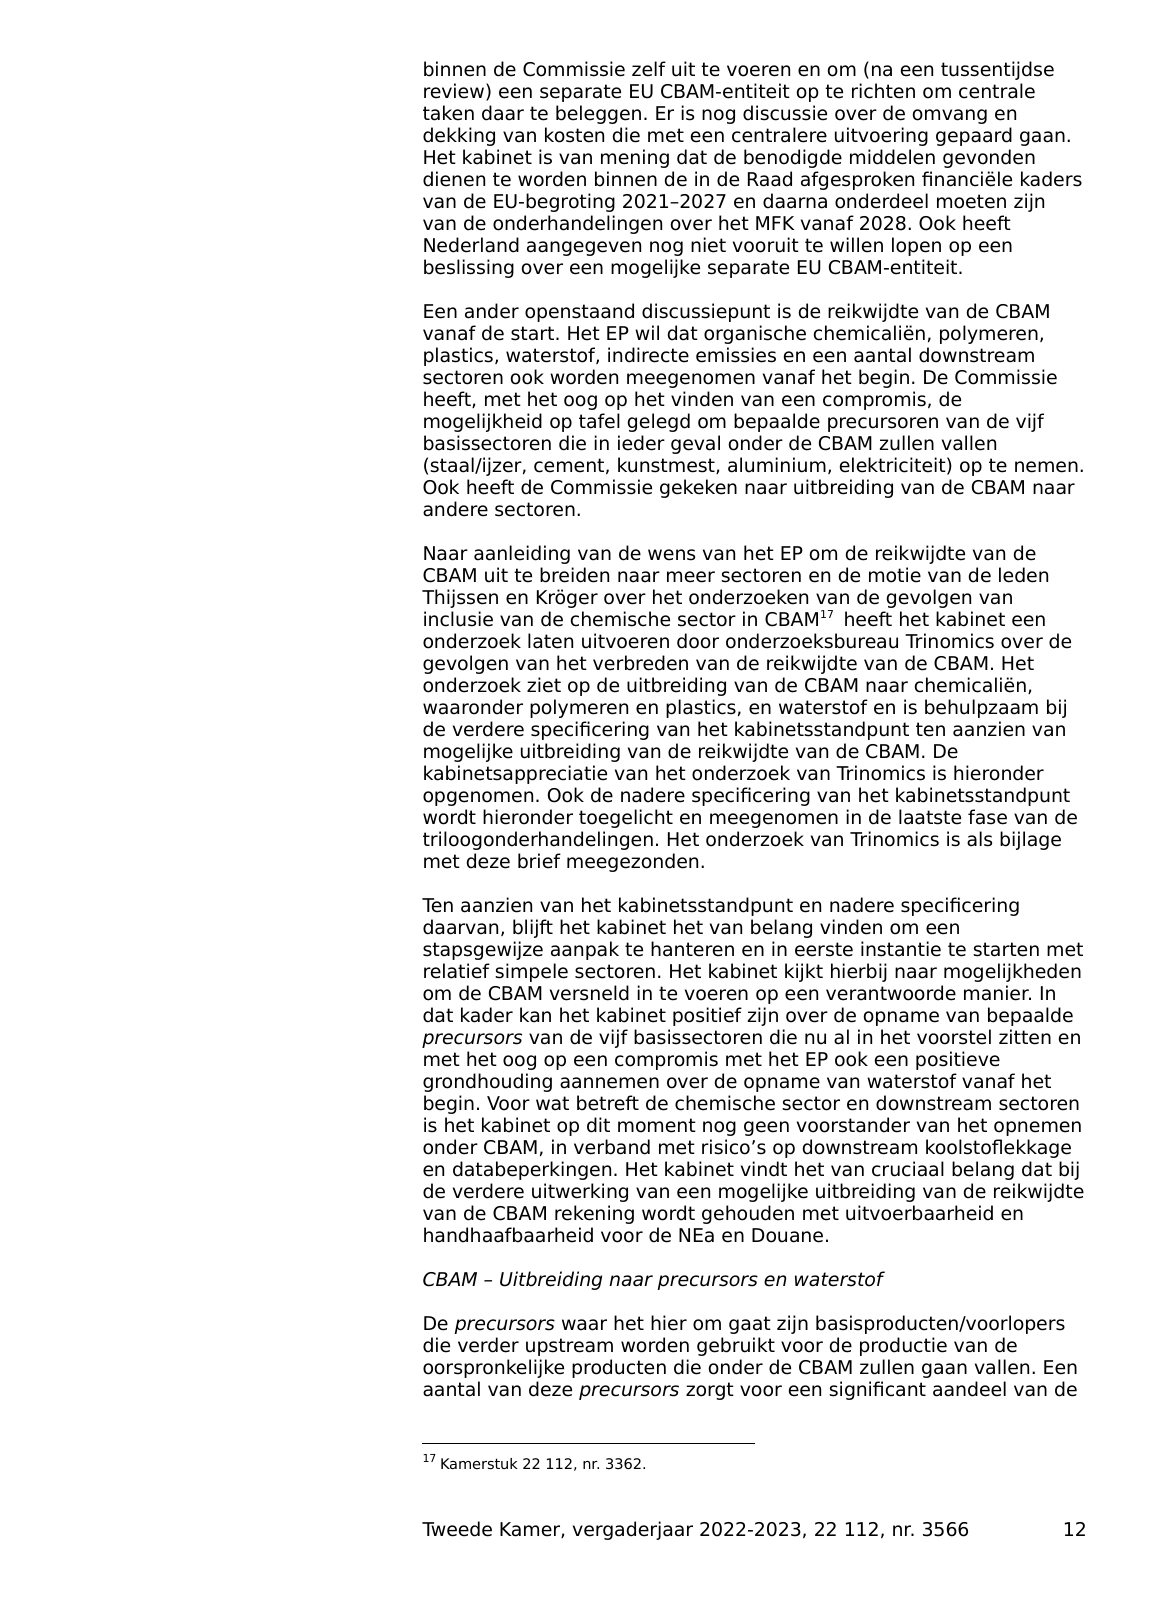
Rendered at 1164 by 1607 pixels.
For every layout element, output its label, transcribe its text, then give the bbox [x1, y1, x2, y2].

text Kamerstuk 22 112, nr. 3362. [422, 1452, 1087, 1474]
text binnen de Commissie zelf uit te voeren en om (na een tussentijdse review) een separate EU CBAM-entiteit op te richten om centrale taken daar te beleggen. Er is nog discussie over de omvang en dekking van kosten die met een centralere uitvoering gepaard gaan. Het kabinet is van mening dat de benodigde middelen gevonden dienen te worden binnen de in de Raad afgesproken financiële kaders van de EU-begroting 2021–2027 en daarna onderdeel moeten zijn van de onderhandelingen over het MFK vanaf 2028. Ook heeft Nederland aangegeven nog niet vooruit te willen lopen op een beslissing over een mogelijke separate EU CBAM-entiteit. [422, 59, 1087, 279]
text Ten aanzien van het kabinetsstandpunt en nadere specificering daarvan, blijft het kabinet het van belang vinden om een stapsgewijze aanpak te hanteren en in eerste instantie te starten met relatief simpele sectoren. Het kabinet kijkt hierbij naar mogelijkheden om de CBAM versneld in te voeren op een verantwoorde manier. In dat kader kan het kabinet positief zijn over de opname van bepaalde precursors van de vijf basissectoren die nu al in het voorstel zitten en met het oog op een compromis met het EP ook een positieve grondhouding aannemen over de opname van waterstof vanaf het begin. Voor wat betreft de chemische sector en downstream sectoren is het kabinet op dit moment nog geen voorstander van het opnemen onder CBAM, in verband met risico’s op downstream koolstoflekkage en databeperkingen. Het kabinet vindt het van cruciaal belang dat bij de verdere uitwerking van een mogelijke uitbreiding van de reikwijdte van de CBAM rekening wordt gehouden met uitvoerbaarheid en handhaafbaarheid voor de NEa en Douane. [422, 895, 1087, 1247]
text Een ander openstaand discussiepunt is de reikwijdte van de CBAM vanaf de start. Het EP wil dat organische chemicaliën, polymeren, plastics, waterstof, indirecte emissies en een aantal downstream sectoren ook worden meegenomen vanaf het begin. De Commissie heeft, met het oog op het vinden van een compromis, de mogelijkheid op tafel gelegd om bepaalde precursoren van de vijf basissectoren die in ieder geval onder de CBAM zullen vallen (staal/ijzer, cement, kunstmest, aluminium, elektriciteit) op te nemen. Ook heeft de Commissie gekeken naar uitbreiding van de CBAM naar andere sectoren. [422, 301, 1087, 521]
subtitle CBAM – Uitbreiding naar precursors en waterstof [422, 1269, 1087, 1291]
text Naar aanleiding van de wens van het EP om de reikwijdte van de CBAM uit te breiden naar meer sectoren en de motie van de leden Thijssen en Kröger over het onderzoeken van de gevolgen van inclusie van de chemische sector in CBAM heeft het kabinet een onderzoek laten uitvoeren door onderzoeksbureau Trinomics over de gevolgen van het verbreden van de reikwijdte van de CBAM. Het onderzoek ziet op de uitbreiding van de CBAM naar chemicaliën, waaronder polymeren en plastics, en waterstof en is behulpzaam bij de verdere specificering van het kabinetsstandpunt ten aanzien van mogelijke uitbreiding van de reikwijdte van de CBAM. De kabinetsappreciatie van het onderzoek van Trinomics is hieronder opgenomen. Ook de nadere specificering van het kabinetsstandpunt wordt hieronder toegelicht en meegenomen in de laatste fase van de triloogonderhandelingen. Het onderzoek van Trinomics is als bijlage met deze brief meegezonden. [422, 543, 1087, 873]
text De precursors waar het hier om gaat zijn basisproducten/voorlopers die verder upstream worden gebruikt voor de productie van de oorspronkelijke producten die onder de CBAM zullen gaan vallen. Een aantal van deze precursors zorgt voor een significant aandeel van de [422, 1313, 1087, 1401]
